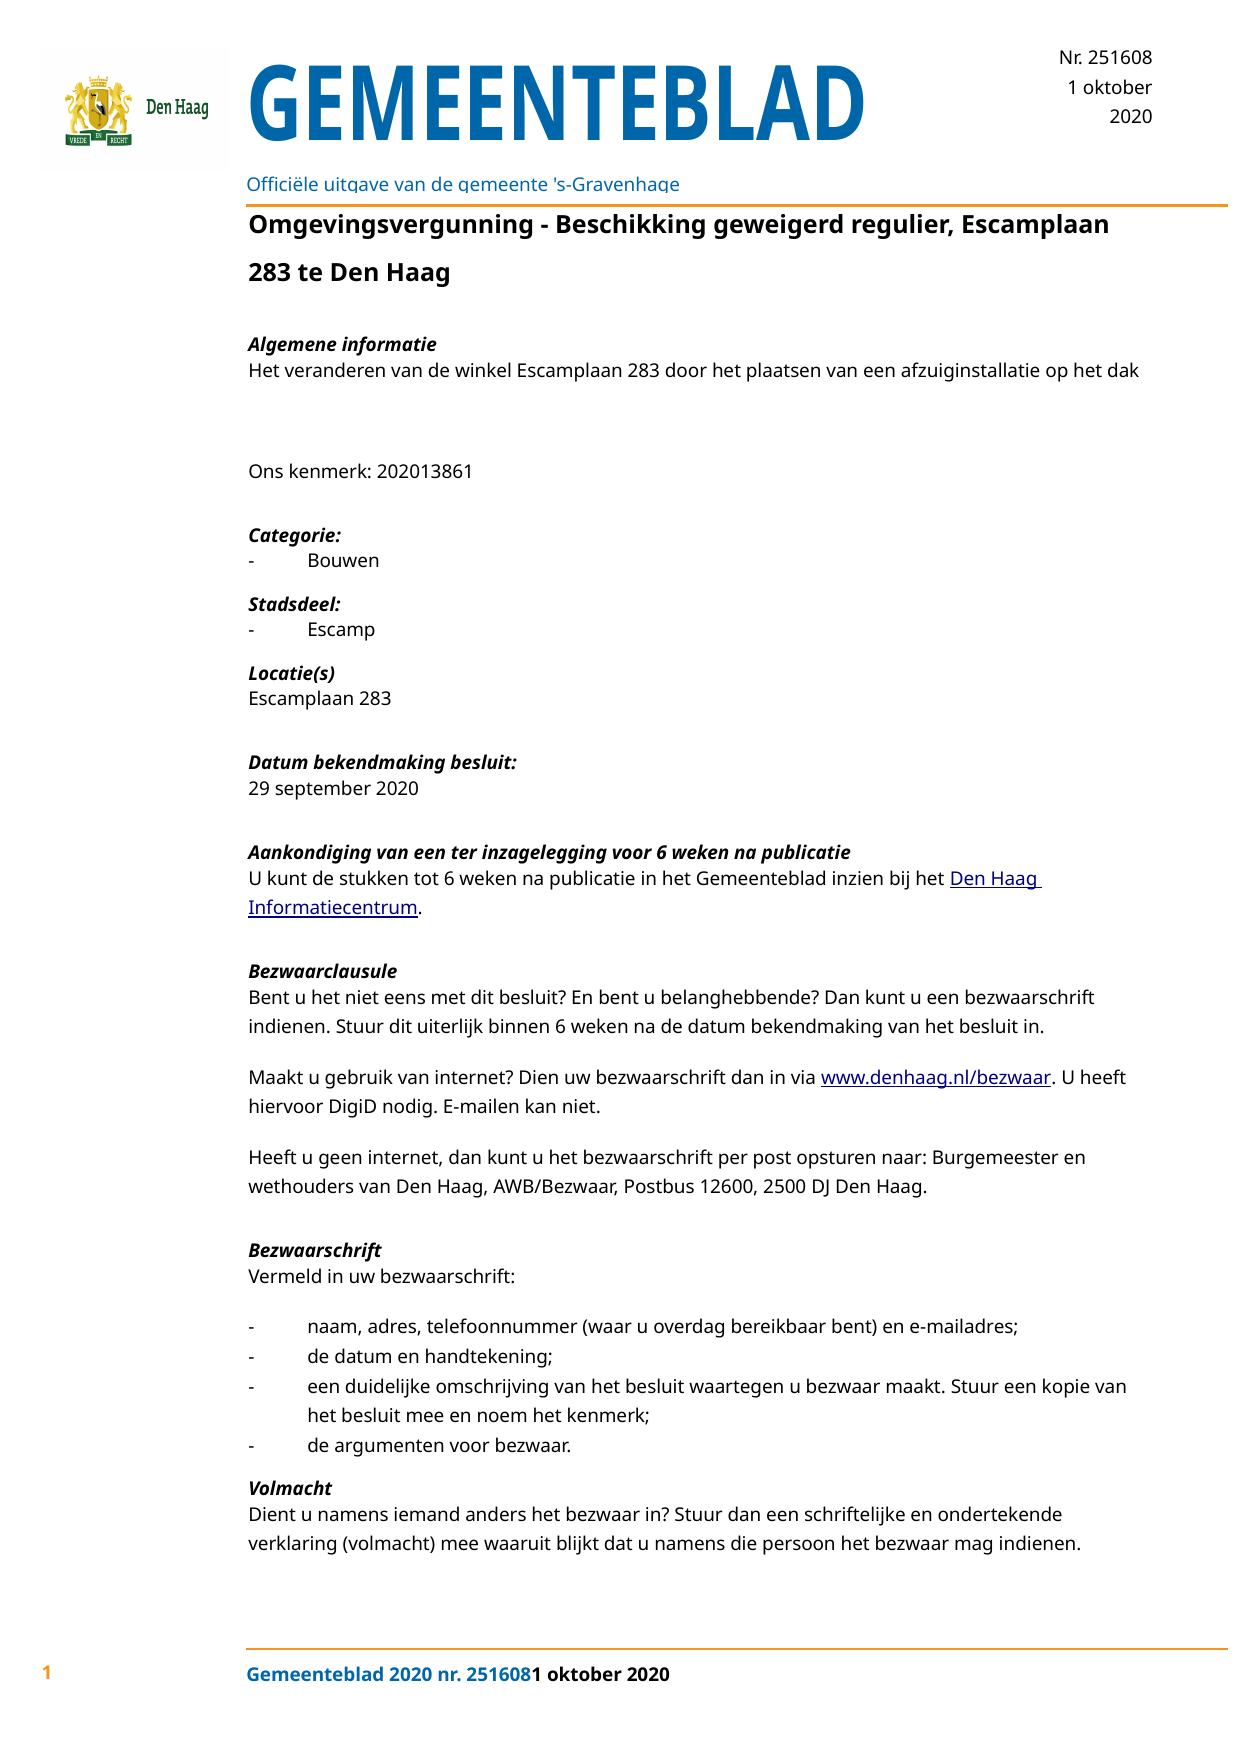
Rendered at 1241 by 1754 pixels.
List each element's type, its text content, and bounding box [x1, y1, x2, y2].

text Stadsdeel: [248, 591, 1152, 617]
text U kunt de stukken tot 6 weken na publicatie in het Gemeenteblad inzien bij het Den Haag Informatiecentrum. [248, 865, 1152, 920]
text Datum bekendmaking besluit: [248, 749, 1152, 775]
text Heeft u geen internet, dan kunt u het bezwaarschrift per post opsturen naar: Burgemeester en wethouders van Den Haag, AWB/Bezwaar, Postbus 12600, 2500 DJ Den Haag. [248, 1144, 1152, 1199]
text Ons kenmerk: 202013861 [248, 458, 1152, 484]
picture [41, 47, 231, 172]
list Bouwen [248, 548, 1152, 573]
text Volmacht [248, 1475, 1152, 1501]
text Algemene informatie [248, 331, 1152, 357]
text Dient u namens iemand anders het bezwaar in? Stuur dan een schriftelijke en ondertekende verklaring (volmacht) mee waaruit blijkt dat u namens die persoon het bezwaar mag indienen. [248, 1501, 1152, 1556]
list de datum en handtekening; [248, 1343, 1152, 1369]
text 29 september 2020 [248, 775, 1152, 801]
text Aankondiging van een ter inzagelegging voor 6 weken na publicatie [248, 839, 1152, 865]
text Escamplaan 283 [248, 685, 1152, 711]
text Vermeld in uw bezwaarschrift: [248, 1263, 1152, 1289]
list een duidelijke omschrijving van het besluit waartegen u bezwaar maakt. Stuur een kopie van het besluit mee en noem het kenmerk; [248, 1373, 1152, 1428]
list Escamp [248, 617, 1152, 642]
text Het veranderen van de winkel Escamplaan 283 door het plaatsen van een afzuiginstallatie op het dak [248, 357, 1152, 383]
text Bent u het niet eens met dit besluit? En bent u belanghebbende? Dan kunt u een bezwaarschrift indienen. Stuur dit uiterlijk binnen 6 weken na de datum bekendmaking van het besluit in. [248, 984, 1152, 1039]
list naam, adres, telefoonnummer (waar u overdag bereikbaar bent) en e-mailadres; [248, 1314, 1152, 1339]
text Bezwaarschrift [248, 1238, 1152, 1263]
text Omgevingsvergunning - Beschikking geweigerd regulier, Escamplaan 283 te Den Haag [248, 207, 1152, 288]
text Maakt u gebruik van internet? Dien uw bezwaarschrift dan in via www.denhaag.nl/bezwaar. U heeft hiervoor DigiD nodig. E-mailen kan niet. [248, 1064, 1152, 1119]
text Bezwaarclausule [248, 958, 1152, 984]
list de argumenten voor bezwaar. [248, 1432, 1152, 1458]
text Categorie: [248, 522, 1152, 548]
text Locatie(s) [248, 660, 1152, 685]
